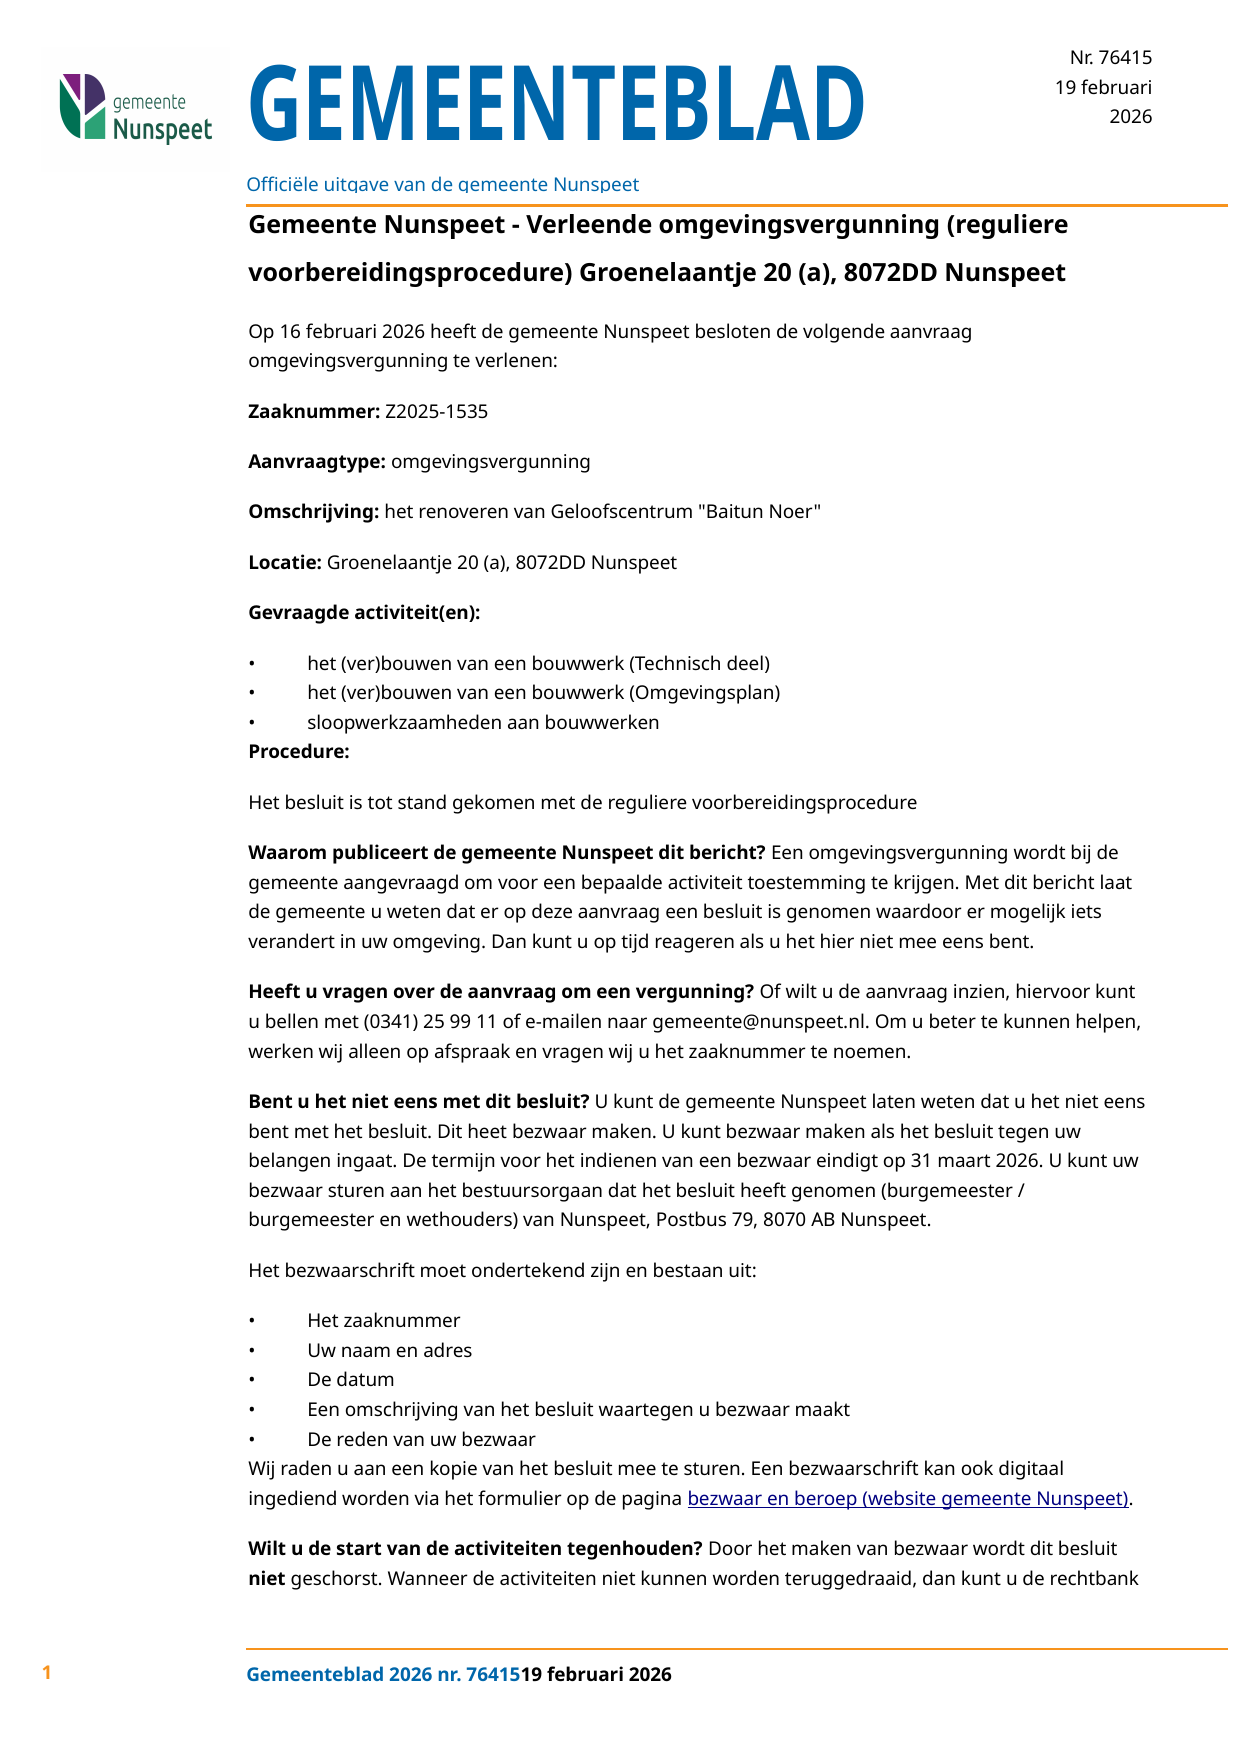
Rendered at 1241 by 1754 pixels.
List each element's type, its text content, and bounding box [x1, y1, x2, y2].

text Locatie: Groenelaantje 20 (a), 8072DD Nunspeet [248, 549, 1152, 575]
list Een omschrijving van het besluit waartegen u bezwaar maakt [248, 1396, 1152, 1422]
text Op 16 februari 2026 heeft de gemeente Nunspeet besloten de volgende aanvraag omgevingsvergunning te verlenen: [248, 318, 1152, 373]
text Heeft u vragen over de aanvraag om een vergunning? Of wilt u de aanvraag inzien, hiervoor kunt u bellen met (0341) 25 99 11 of e-mailen naar gemeente@nunspeet.nl. Om u beter te kunnen helpen, werken wij alleen op afspraak en vragen wij u het zaaknummer te noemen. [248, 979, 1152, 1064]
text Aanvraagtype: omgevingsvergunning [248, 448, 1152, 474]
text Gemeente Nunspeet - Verleende omgevingsvergunning (reguliere voorbereidingsprocedure) Groenelaantje 20 (a), 8072DD Nunspeet [248, 207, 1152, 288]
picture [41, 47, 231, 172]
text Wij raden u aan een kopie van het besluit mee te sturen. Een bezwaarschrift kan ook digitaal ingediend worden via het formulier op de pagina bezwaar en beroep (website gemeente Nunspeet). [248, 1455, 1152, 1511]
list De datum [248, 1367, 1152, 1392]
text Gevraagde activiteit(en): [248, 599, 1152, 625]
list Uw naam en adres [248, 1337, 1152, 1363]
text Waarom publiceert de gemeente Nunspeet dit bericht? Een omgevingsvergunning wordt bij de gemeente aangevraagd om voor een bepaalde activiteit toestemming te krijgen. Met dit bericht laat de gemeente u weten dat er op deze aanvraag een besluit is genomen waardoor er mogelijk iets verandert in uw omgeving. Dan kunt u op tijd reageren als u het hier niet mee eens bent. [248, 839, 1152, 954]
text Zaaknummer: Z2025-1535 [248, 398, 1152, 424]
text Wilt u de start van de activiteiten tegenhouden? Door het maken van bezwaar wordt dit besluit niet geschorst. Wanneer de activiteiten niet kunnen worden teruggedraaid, dan kunt u de rechtbank [248, 1535, 1152, 1591]
list het (ver)bouwen van een bouwwerk (Omgevingsplan) [248, 679, 1152, 705]
text Omschrijving: het renoveren van Geloofscentrum "Baitun Noer" [248, 499, 1152, 524]
list Het zaaknummer [248, 1307, 1152, 1333]
list sloopwerkzaamheden aan bouwwerken [248, 709, 1152, 735]
text Bent u het niet eens met dit besluit? U kunt de gemeente Nunspeet laten weten dat u het niet eens bent met het besluit. Dit heet bezwaar maken. U kunt bezwaar maken als het besluit tegen uw belangen ingaat. De termijn voor het indienen van een bezwaar eindigt op 31 maart 2026. U kunt uw bezwaar sturen aan het bestuursorgaan dat het besluit heeft genomen (burgemeester / burgemeester en wethouders) van Nunspeet, Postbus 79, 8070 AB Nunspeet. [248, 1088, 1152, 1232]
list het (ver)bouwen van een bouwwerk (Technisch deel) [248, 650, 1152, 676]
text Procedure: [248, 739, 1152, 764]
text Het besluit is tot stand gekomen met de reguliere voorbereidingsprocedure [248, 789, 1152, 815]
list De reden van uw bezwaar [248, 1426, 1152, 1452]
text Het bezwaarschrift moet ondertekend zijn en bestaan uit: [248, 1257, 1152, 1283]
